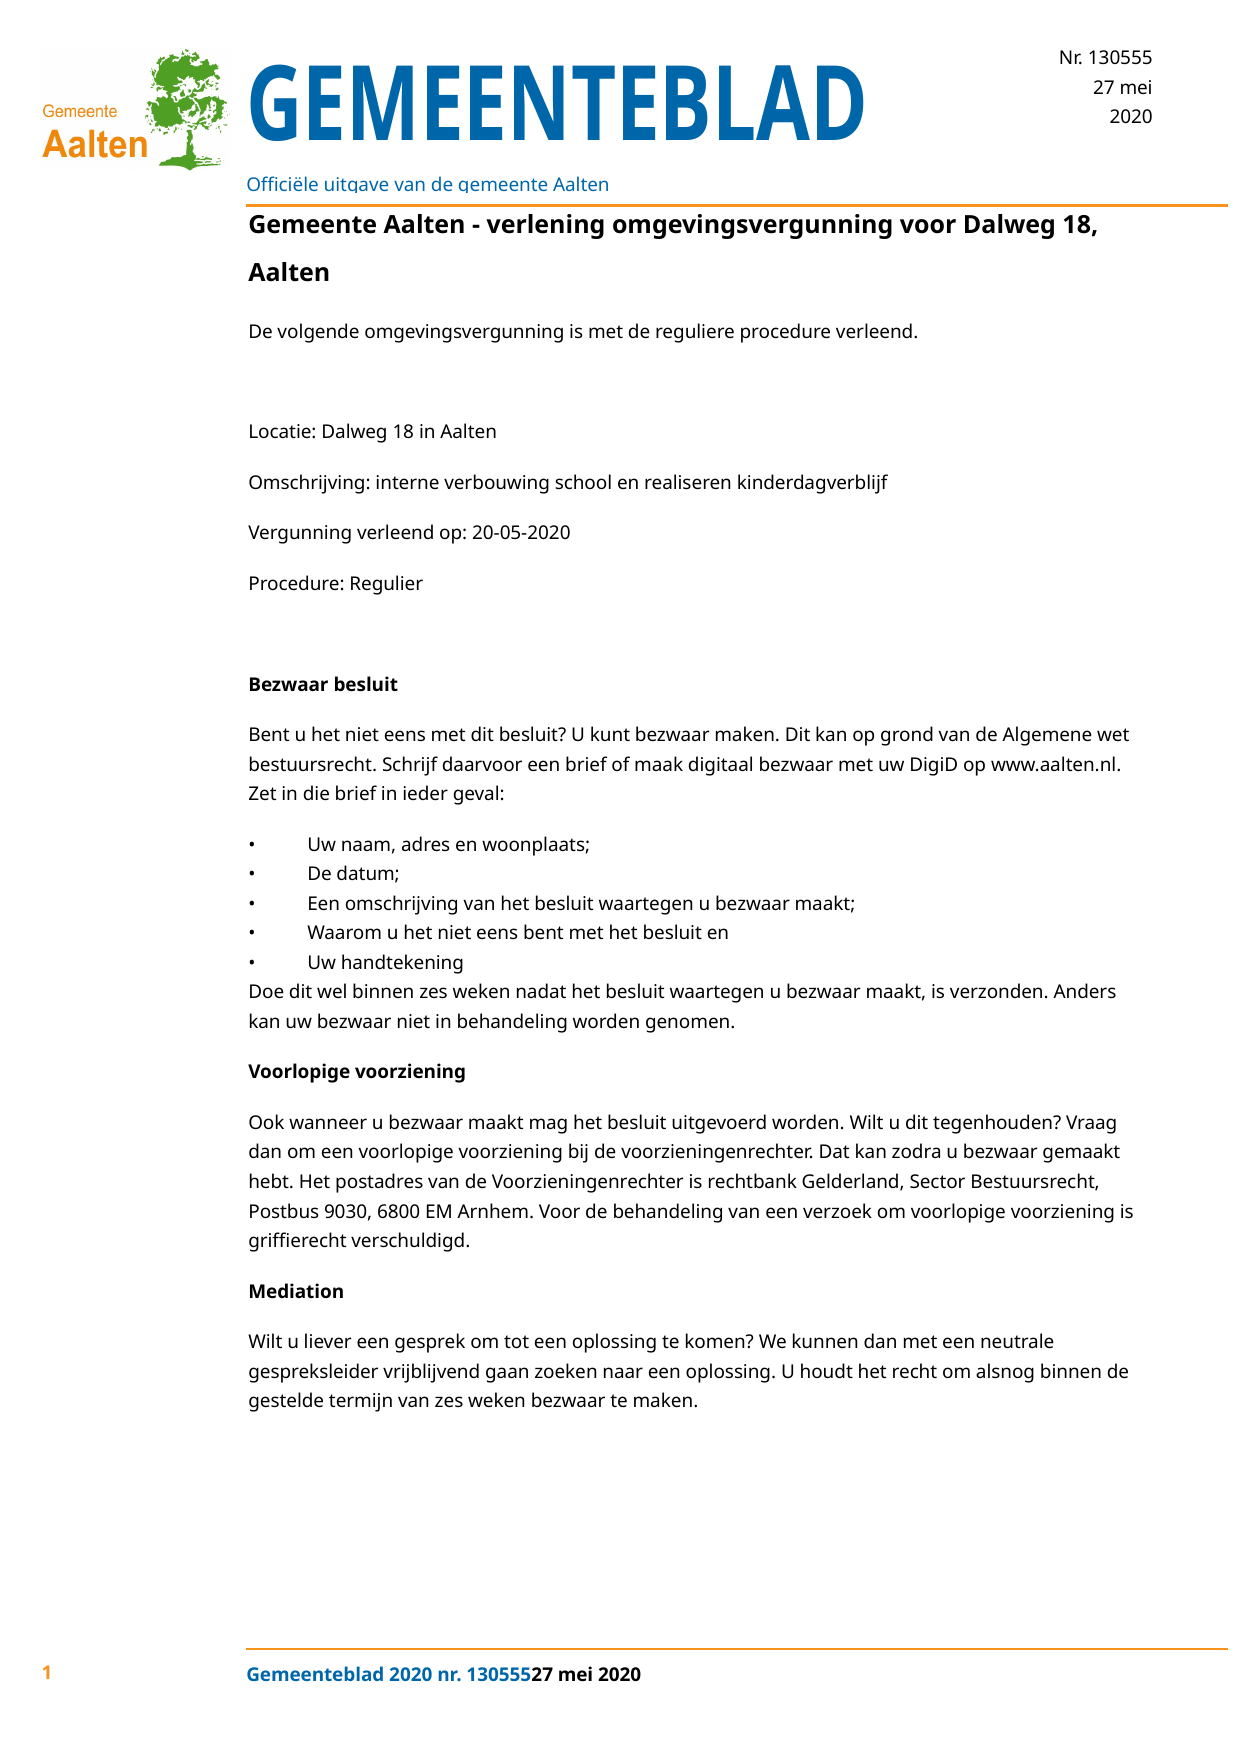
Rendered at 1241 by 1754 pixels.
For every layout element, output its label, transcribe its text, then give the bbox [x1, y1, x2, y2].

text Voorlopige voorziening [248, 1059, 1152, 1084]
text Vergunning verleend op: 20-05-2020 [248, 519, 1152, 545]
text Locatie: Dalweg 18 in Aalten [248, 419, 1152, 444]
text Doe dit wel binnen zes weken nadat het besluit waartegen u bezwaar maakt, is verzonden. Anders kan uw bezwaar niet in behandeling worden genomen. [248, 979, 1152, 1034]
list De datum; [248, 860, 1152, 886]
text Omschrijving: interne verbouwing school en realiseren kinderdagverblijf [248, 469, 1152, 495]
list Uw naam, adres en woonplaats; [248, 831, 1152, 857]
list Een omschrijving van het besluit waartegen u bezwaar maakt; [248, 890, 1152, 916]
list Waarom u het niet eens bent met het besluit en [248, 919, 1152, 945]
text Procedure: Regulier [248, 570, 1152, 596]
list Uw handtekening [248, 949, 1152, 975]
picture [41, 47, 231, 172]
text De volgende omgevingsvergunning is met de reguliere procedure verleend. [248, 318, 1152, 344]
text Bezwaar besluit [248, 671, 1152, 697]
text Bent u het niet eens met dit besluit? U kunt bezwaar maken. Dit kan op grond van de Algemene wet bestuursrecht. Schrijf daarvoor een brief of maak digitaal bezwaar met uw DigiD op www.aalten.nl. Zet in die brief in ieder geval: [248, 721, 1152, 806]
text Ook wanneer u bezwaar maakt mag het besluit uitgevoerd worden. Wilt u dit tegenhouden? Vraag dan om een voorlopige voorziening bij de voorzieningenrechter. Dat kan zodra u bezwaar gemaakt hebt. Het postadres van de Voorzieningenrechter is rechtbank Gelderland, Sector Bestuursrecht, Postbus 9030, 6800 EM Arnhem. Voor de behandeling van een verzoek om voorlopige voorziening is griffierecht verschuldigd. [248, 1109, 1152, 1253]
text Wilt u liever een gesprek om tot een oplossing te komen? We kunnen dan met een neutrale gespreksleider vrijblijvend gaan zoeken naar een oplossing. U houdt het recht om alsnog binnen de gestelde termijn van zes weken bezwaar te maken. [248, 1328, 1152, 1413]
text Gemeente Aalten - verlening omgevingsvergunning voor Dalweg 18, Aalten [248, 207, 1152, 288]
text Mediation [248, 1278, 1152, 1304]
